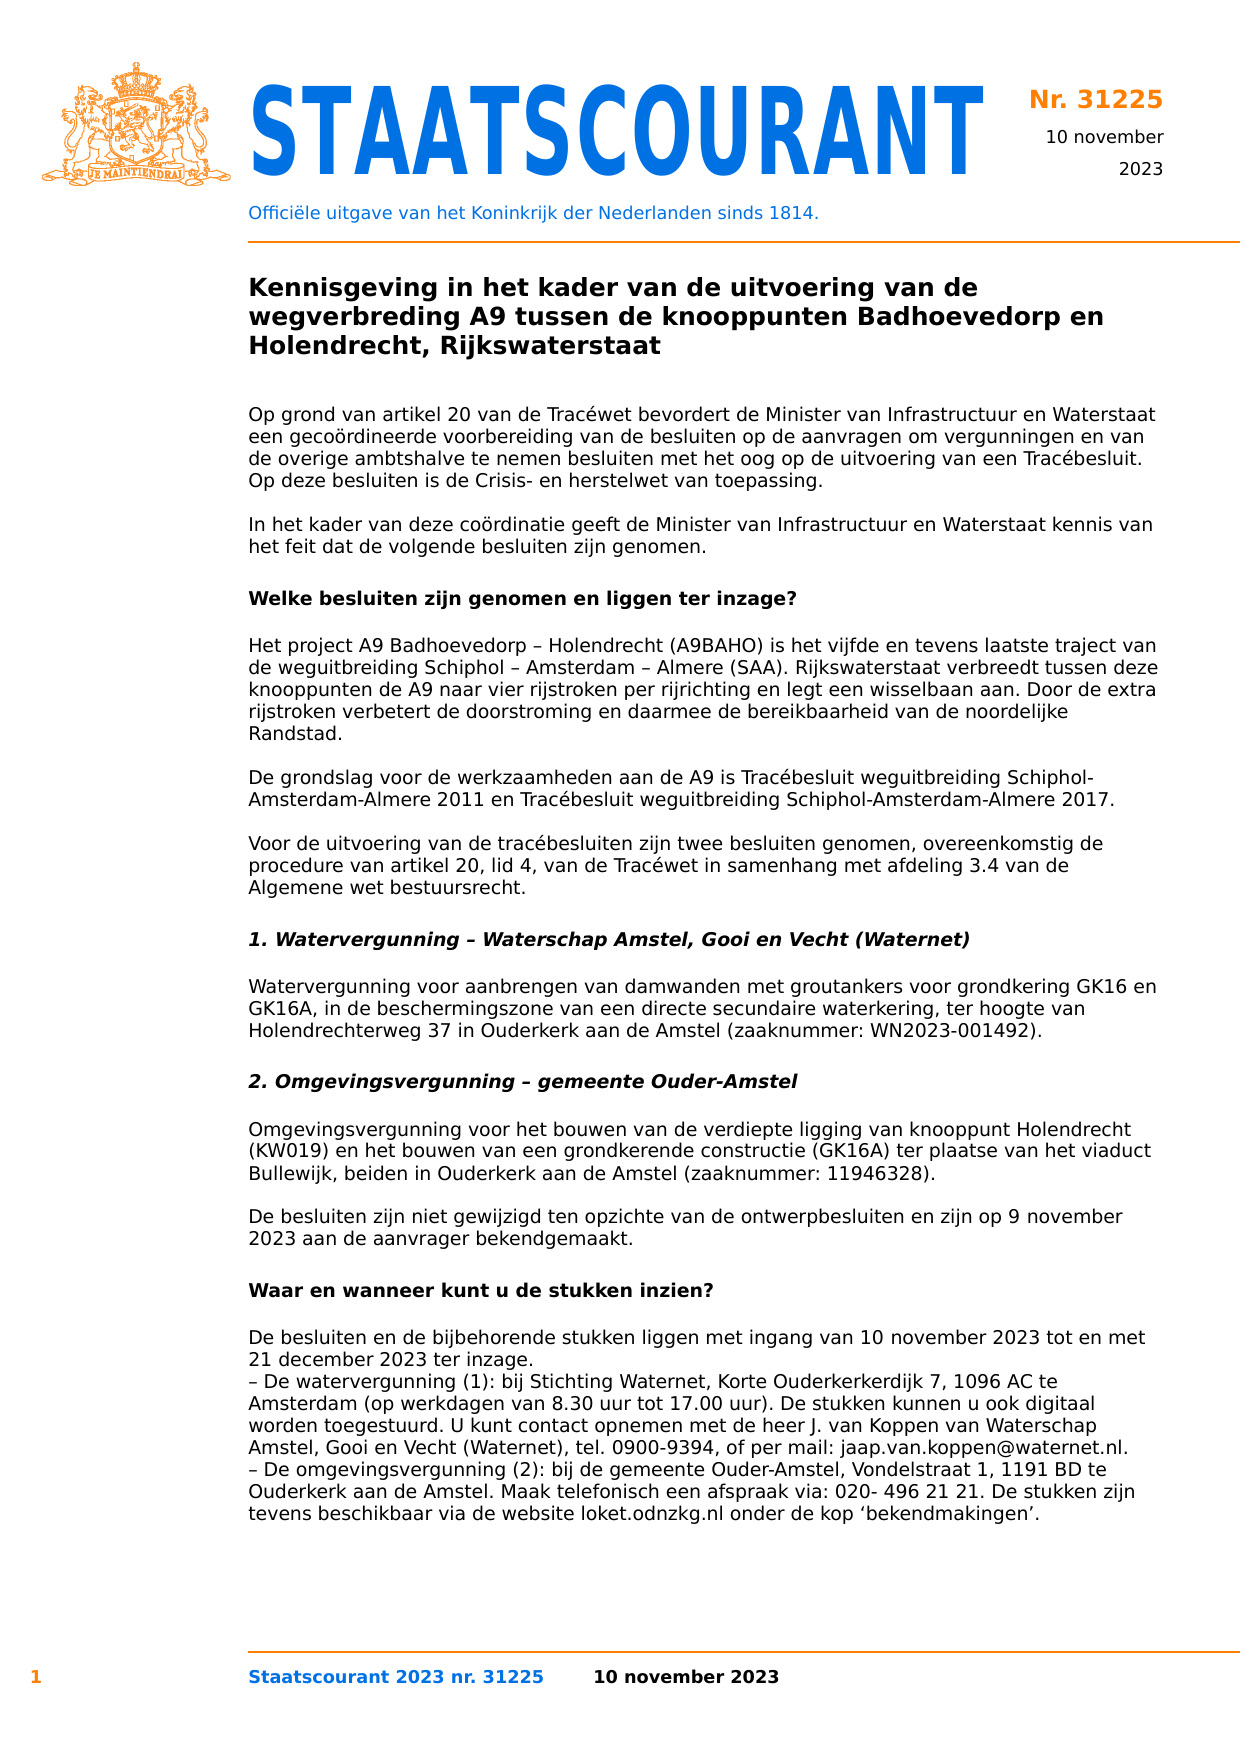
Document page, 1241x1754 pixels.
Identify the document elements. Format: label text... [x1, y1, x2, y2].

table_header STAATSCOURANT [248, 62, 998, 203]
picture [41, 62, 231, 186]
text De besluiten en de bijbehorende stukken liggen met ingang van 10 november 2023 tot en met 21 december 2023 ter inzage. [248, 1327, 1163, 1371]
table_cell Officiële uitgave van het Koninkrijk der Nederlanden sinds 1814. [248, 203, 1240, 241]
table_cell 10 november [998, 121, 1240, 153]
subtitle 2. Omgevingsvergunning – gemeente Ouder-Amstel [248, 1071, 1163, 1093]
subtitle Kennisgeving in het kader van de uitvoering van de wegverbreding A9 tussen de knooppunten Badhoevedorp en Holendrecht, Rijkswaterstaat [248, 273, 1163, 361]
table_cell 2023 [998, 153, 1240, 203]
text – De omgevingsvergunning (2): bij de gemeente Ouder-Amstel, Vondelstraat 1, 1191 BD te Ouderkerk aan de Amstel. Maak telefonisch een afspraak via: 020- 496 21 21. De stukken zijn tevens beschikbaar via de website loket.odnzkg.nl onder de kop ‘bekendmakingen’. [248, 1459, 1163, 1525]
text Op grond van artikel 20 van de Tracéwet bevordert de Minister van Infrastructuur en Waterstaat een gecoördineerde voorbereiding van de besluiten op de aanvragen om vergunningen en van de overige ambtshalve te nemen besluiten met het oog op de uitvoering van een Tracébesluit. Op deze besluiten is de Crisis- en herstelwet van toepassing. [248, 404, 1163, 492]
subtitle Welke besluiten zijn genomen en liggen ter inzage? [248, 588, 1163, 610]
text Omgevingsvergunning voor het bouwen van de verdiepte ligging van knooppunt Holendrecht (KW019) en het bouwen van een grondkerende constructie (GK16A) ter plaatse van het viaduct Bullewijk, beiden in Ouderkerk aan de Amstel (zaaknummer: 11946328). [248, 1118, 1163, 1184]
table_header [25, 62, 248, 241]
table_header Nr. 31225 [998, 62, 1240, 121]
text Het project A9 Badhoevedorp – Holendrecht (A9BAHO) is het vijfde en tevens laatste traject van de weguitbreiding Schiphol – Amsterdam – Almere (SAA). Rijkswaterstaat verbreedt tussen deze knooppunten de A9 naar vier rijstroken per rijrichting en legt een wisselbaan aan. Door de extra rijstroken verbetert de doorstroming en daarmee de bereikbaarheid van de noordelijke Randstad. [248, 635, 1163, 745]
text In het kader van deze coördinatie geeft de Minister van Infrastructuur en Waterstaat kennis van het feit dat de volgende besluiten zijn genomen. [248, 514, 1163, 558]
text De besluiten zijn niet gewijzigd ten opzichte van de ontwerpbesluiten en zijn op 9 november 2023 aan de aanvrager bekendgemaakt. [248, 1206, 1163, 1250]
text – De watervergunning (1): bij Stichting Waternet, Korte Ouderkerkerdijk 7, 1096 AC te Amsterdam (op werkdagen van 8.30 uur tot 17.00 uur). De stukken kunnen u ook digitaal worden toegestuurd. U kunt contact opnemen met de heer J. van Koppen van Waterschap Amstel, Gooi en Vecht (Waternet), tel. 0900-9394, of per mail: jaap.van.koppen@waternet.nl. [248, 1371, 1163, 1459]
subtitle 1. Watervergunning – Waterschap Amstel, Gooi en Vecht (Waternet) [248, 928, 1163, 951]
text Watervergunning voor aanbrengen van damwanden met groutankers voor grondkering GK16 en GK16A, in de beschermingszone van een directe secundaire waterkering, ter hoogte van Holendrechterweg 37 in Ouderkerk aan de Amstel (zaaknummer: WN2023-001492). [248, 976, 1163, 1041]
text Voor de uitvoering van de tracébesluiten zijn twee besluiten genomen, overeenkomstig de procedure van artikel 20, lid 4, van de Tracéwet in samenhang met afdeling 3.4 van de Algemene wet bestuursrecht. [248, 833, 1163, 898]
text De grondslag voor de werkzaamheden aan de A9 is Tracébesluit weguitbreiding Schiphol-Amsterdam-Almere 2011 en Tracébesluit weguitbreiding Schiphol-Amsterdam-Almere 2017. [248, 767, 1163, 811]
subtitle Waar en wanneer kunt u de stukken inzien? [248, 1280, 1163, 1302]
